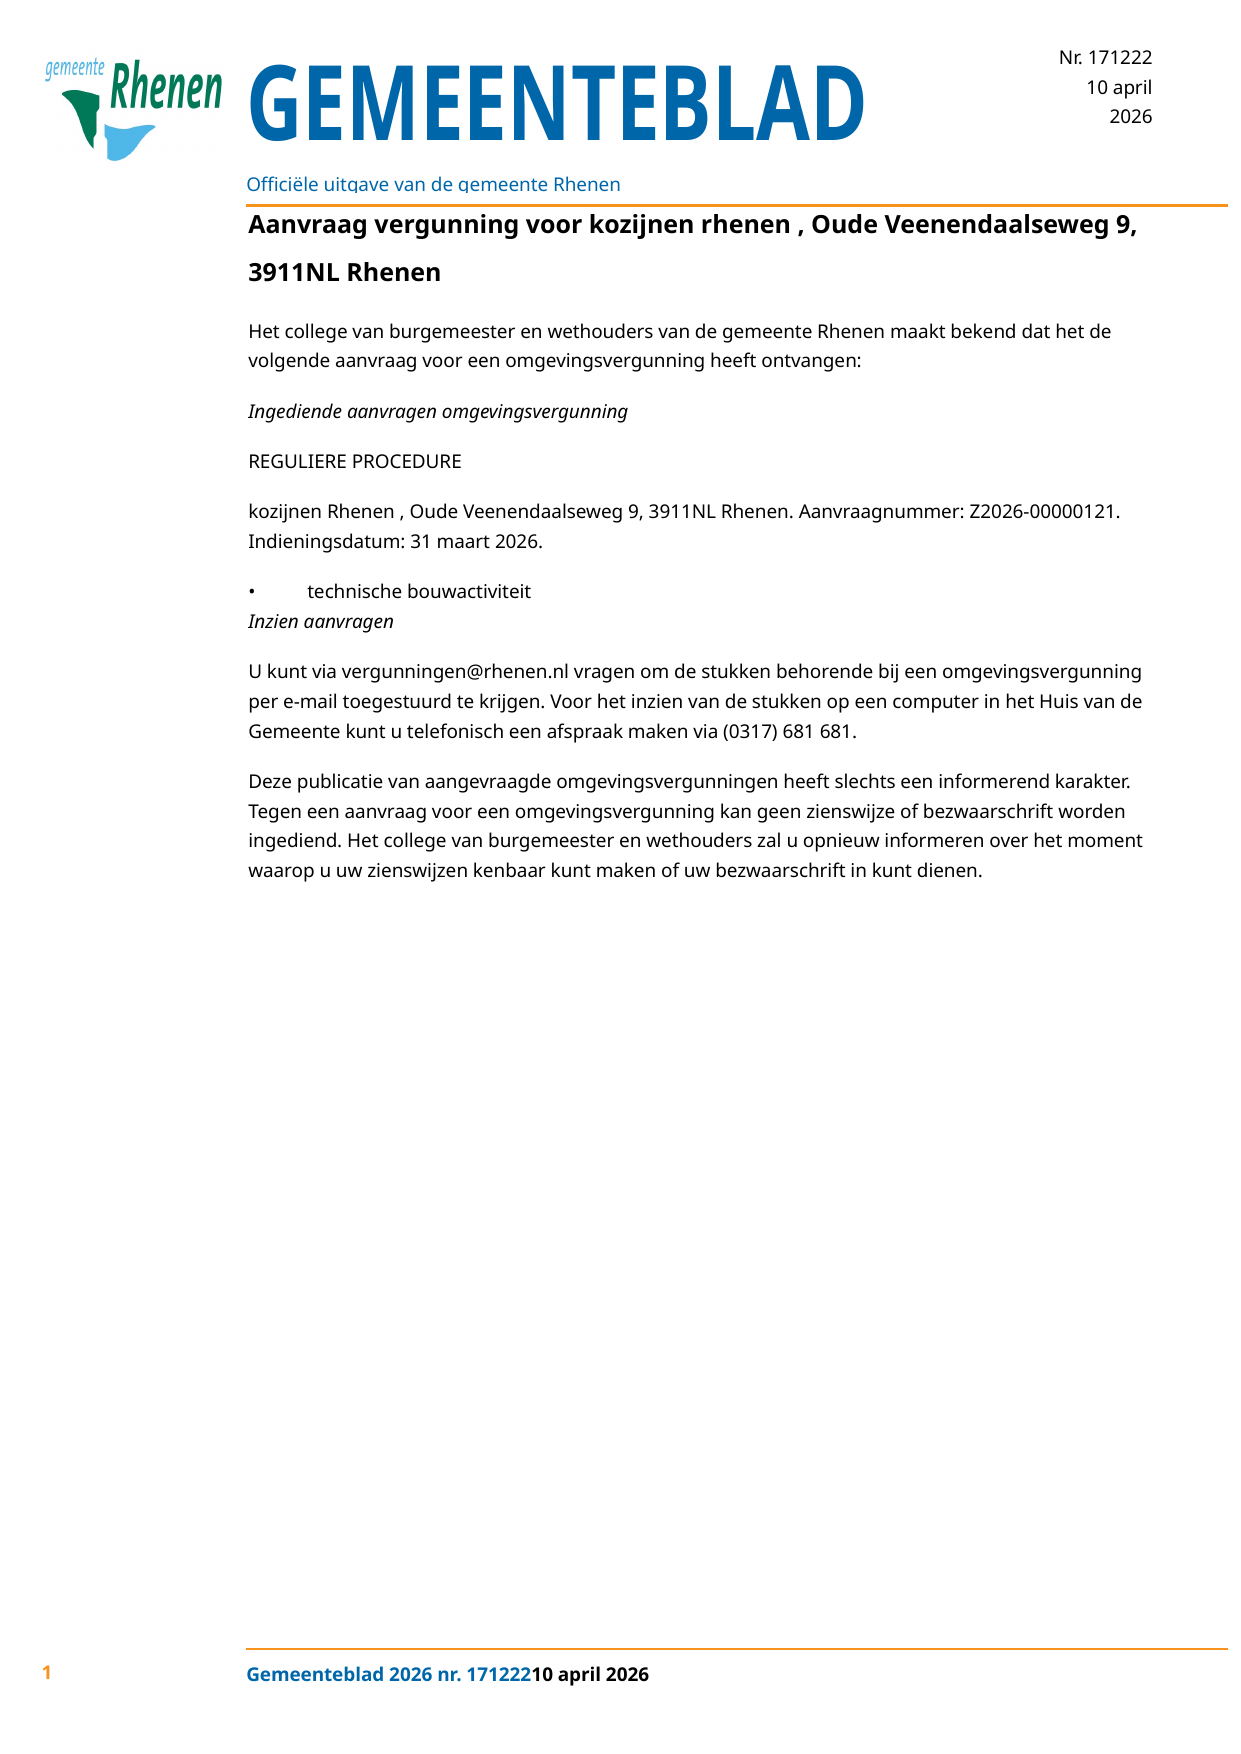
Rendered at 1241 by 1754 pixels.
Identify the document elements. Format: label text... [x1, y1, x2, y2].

text Inzien aanvragen [248, 608, 1152, 634]
text Deze publicatie van aangevraagde omgevingsvergunningen heeft slechts een informerend karakter. Tegen een aanvraag voor een omgevingsvergunning kan geen zienswijze of bezwaarschrift worden ingediend. Het college van burgemeester en wethouders zal u opnieuw informeren over het moment waarop u uw zienswijzen kenbaar kunt maken of uw bezwaarschrift in kunt dienen. [248, 768, 1152, 883]
text REGULIERE PROCEDURE [248, 448, 1152, 474]
text Het college van burgemeester en wethouders van de gemeente Rhenen maakt bekend dat het de volgende aanvraag voor een omgevingsvergunning heeft ontvangen: [248, 318, 1152, 373]
picture [41, 47, 231, 172]
text Aanvraag vergunning voor kozijnen rhenen , Oude Veenendaalseweg 9, 3911NL Rhenen [248, 207, 1152, 288]
text Ingediende aanvragen omgevingsvergunning [248, 398, 1152, 424]
list technische bouwactiviteit [248, 579, 1152, 604]
text kozijnen Rhenen , Oude Veenendaalseweg 9, 3911NL Rhenen. Aanvraagnummer: Z2026-00000121. Indieningsdatum: 31 maart 2026. [248, 499, 1152, 554]
text U kunt via vergunningen@rhenen.nl vragen om de stukken behorende bij een omgevingsvergunning per e-mail toegestuurd te krijgen. Voor het inzien van de stukken op een computer in het Huis van de Gemeente kunt u telefonisch een afspraak maken via (0317) 681 681. [248, 659, 1152, 744]
